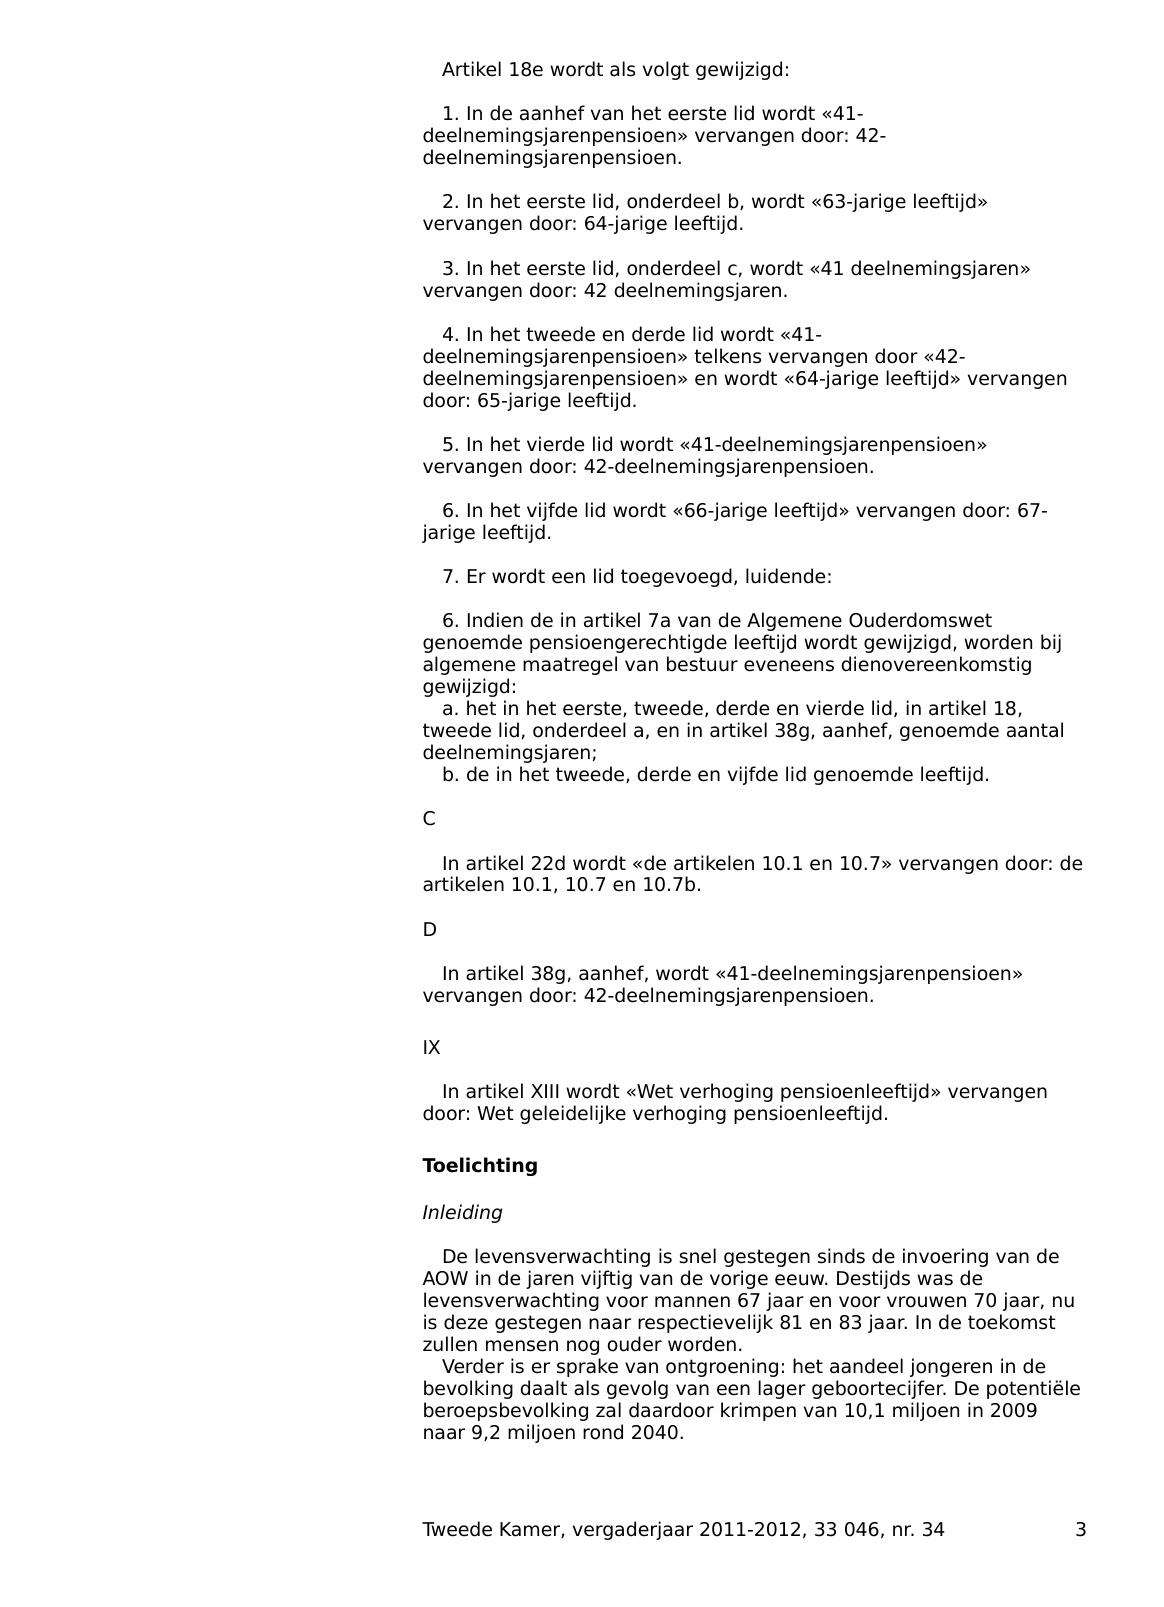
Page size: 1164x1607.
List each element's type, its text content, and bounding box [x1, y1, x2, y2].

text Artikel 18e wordt als volgt gewijzigd: [422, 59, 1087, 81]
text D [422, 918, 1087, 941]
text 6. In het vijfde lid wordt «66-jarige leeftijd» vervangen door: 67-jarige leeftijd. [422, 500, 1087, 544]
text In artikel 38g, aanhef, wordt «41-deelnemingsjarenpensioen» vervangen door: 42-deelnemingsjarenpensioen. [422, 963, 1087, 1007]
text C [422, 808, 1087, 830]
text a. het in het eerste, tweede, derde en vierde lid, in artikel 18, tweede lid, onderdeel a, en in artikel 38g, aanhef, genoemde aantal deelnemingsjaren; [422, 698, 1087, 764]
text De levensverwachting is snel gestegen sinds de invoering van de AOW in de jaren vijftig van de vorige eeuw. Destijds was de levensverwachting voor mannen 67 jaar en voor vrouwen 70 jaar, nu is deze gestegen naar respectievelijk 81 en 83 jaar. In de toekomst zullen mensen nog ouder worden. [422, 1246, 1087, 1356]
text 3. In het eerste lid, onderdeel c, wordt «41 deelnemingsjaren» vervangen door: 42 deelnemingsjaren. [422, 257, 1087, 301]
text In artikel XIII wordt «Wet verhoging pensioenleeftijd» vervangen door: Wet geleidelijke verhoging pensioenleeftijd. [422, 1081, 1087, 1125]
text 2. In het eerste lid, onderdeel b, wordt «63-jarige leeftijd» vervangen door: 64-jarige leeftijd. [422, 191, 1087, 235]
text In artikel 22d wordt «de artikelen 10.1 en 10.7» vervangen door: de artikelen 10.1, 10.7 en 10.7b. [422, 852, 1087, 896]
subtitle Toelichting [422, 1155, 1087, 1177]
text 7. Er wordt een lid toegevoegd, luidende: [422, 566, 1087, 588]
subtitle Inleiding [422, 1202, 1087, 1224]
text 6. Indien de in artikel 7a van de Algemene Ouderdomswet genoemde pensioengerechtigde leeftijd wordt gewijzigd, worden bij algemene maatregel van bestuur eveneens dienovereenkomstig gewijzigd: [422, 610, 1087, 698]
text b. de in het tweede, derde en vijfde lid genoemde leeftijd. [422, 764, 1087, 786]
subtitle IX [422, 1037, 1087, 1059]
text 4. In het tweede en derde lid wordt «41-deelnemingsjarenpensioen» telkens vervangen door «42-deelnemingsjarenpensioen» en wordt «64-jarige leeftijd» vervangen door: 65-jarige leeftijd. [422, 324, 1087, 412]
text 1. In de aanhef van het eerste lid wordt «41-deelnemingsjarenpensioen» vervangen door: 42-deelnemingsjarenpensioen. [422, 103, 1087, 169]
text 5. In het vierde lid wordt «41-deelnemingsjarenpensioen» vervangen door: 42-deelnemingsjarenpensioen. [422, 434, 1087, 478]
text Verder is er sprake van ontgroening: het aandeel jongeren in de bevolking daalt als gevolg van een lager geboortecijfer. De potentiële beroepsbevolking zal daardoor krimpen van 10,1 miljoen in 2009 naar 9,2 miljoen rond 2040. [422, 1356, 1087, 1444]
